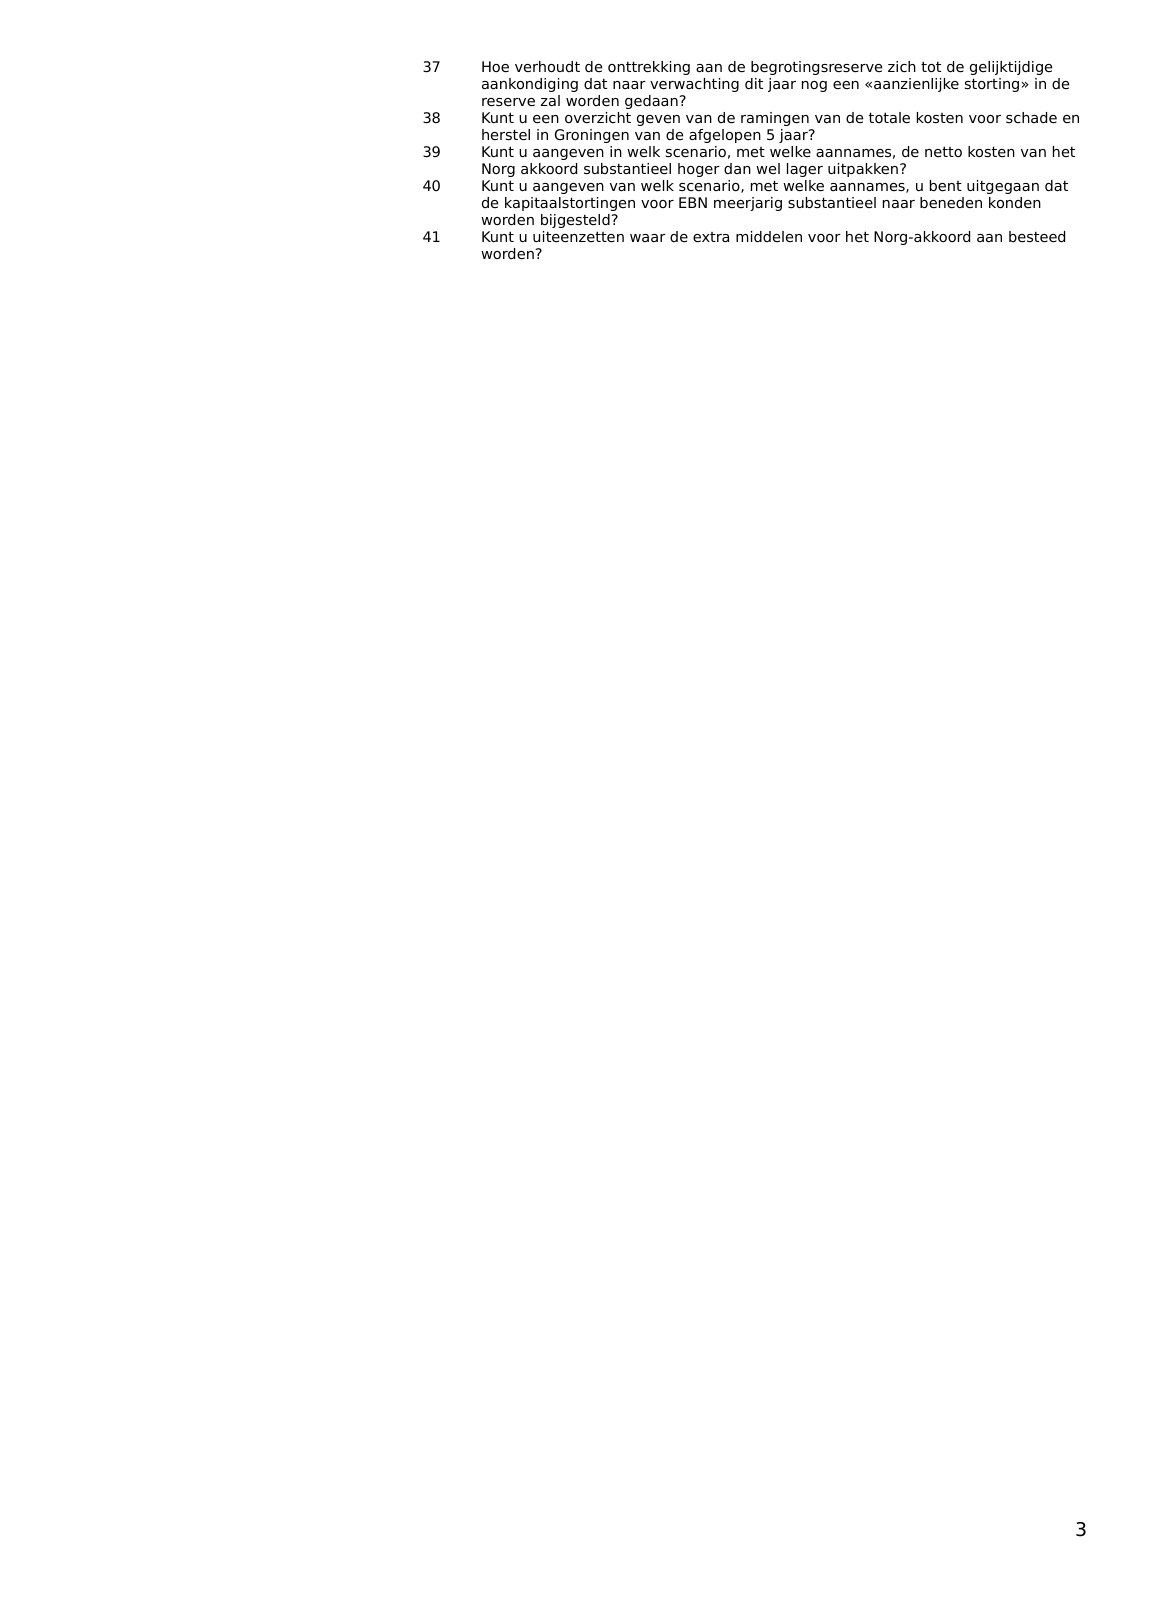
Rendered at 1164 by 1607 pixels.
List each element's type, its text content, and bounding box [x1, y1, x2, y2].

table_cell Kunt u aangeven van welk scenario, met welke aannames, u bent uitgegaan dat de kapitaalstortingen voor EBN meerjarig substantieel naar beneden konden worden bijgesteld? [475, 178, 1087, 229]
table_cell Kunt u aangeven in welk scenario, met welke aannames, de netto kosten van het Norg akkoord substantieel hoger dan wel lager uitpakken? [475, 144, 1087, 178]
table_cell 38 [422, 110, 475, 144]
table_cell 40 [422, 178, 475, 229]
table_cell Kunt u uiteenzetten waar de extra middelen voor het Norg-akkoord aan besteed worden? [475, 229, 1087, 263]
table_cell 37 [422, 59, 475, 110]
table_cell 41 [422, 229, 475, 263]
table_cell Kunt u een overzicht geven van de ramingen van de totale kosten voor schade en herstel in Groningen van de afgelopen 5 jaar? [475, 110, 1087, 144]
table_cell 39 [422, 144, 475, 178]
table_cell Hoe verhoudt de onttrekking aan de begrotingsreserve zich tot de gelijktijdige aankondiging dat naar verwachting dit jaar nog een «aanzienlijke storting» in de reserve zal worden gedaan? [475, 59, 1087, 110]
